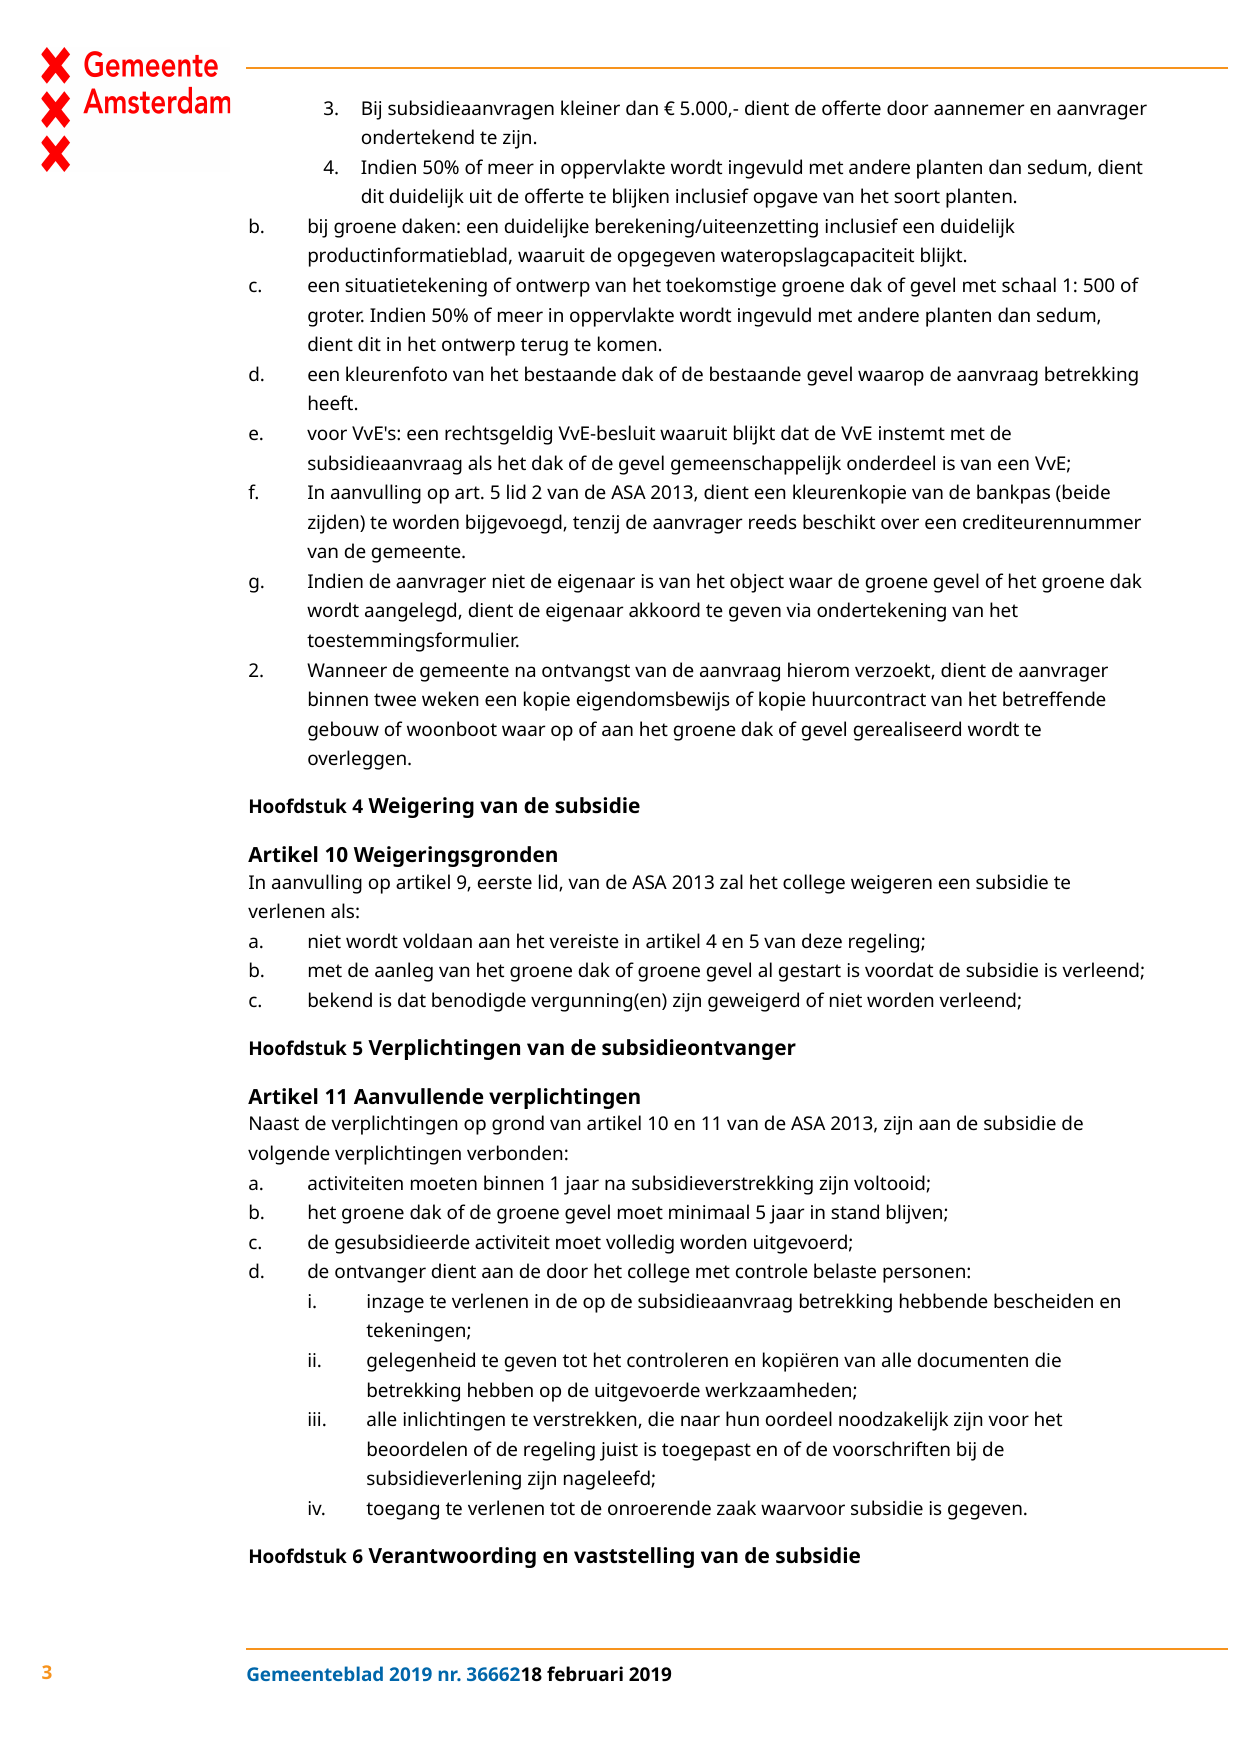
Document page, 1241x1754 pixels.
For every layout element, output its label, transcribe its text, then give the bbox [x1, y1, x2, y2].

text In aanvulling op artikel 9, eerste lid, van de ASA 2013 zal het college weigeren een subsidie te verlenen als: [248, 869, 1152, 924]
list een situatietekening of ontwerp van het toekomstige groene dak of gevel met schaal 1: 500 of groter. Indien 50% of meer in oppervlakte wordt ingevuld met andere planten dan sedum, dient dit in het ontwerp terug te komen. [248, 272, 1152, 357]
text Naast de verplichtingen op grond van artikel 10 en 11 van de ASA 2013, zijn aan de subsidie de volgende verplichtingen verbonden: [248, 1111, 1152, 1166]
list inzage te verlenen in de op de subsidieaanvraag betrekking hebbende bescheiden en tekeningen; [307, 1288, 1152, 1343]
list bij groene daken: een duidelijke berekening/uiteenzetting inclusief een duidelijk productinformatieblad, waaruit de opgegeven wateropslagcapaciteit blijkt. [248, 213, 1152, 268]
list Bij subsidieaanvragen kleiner dan € 5.000,- dient de offerte door aannemer en aanvrager ondertekend te zijn. [323, 95, 1152, 150]
list Indien de aanvrager niet de eigenaar is van het object waar de groene gevel of het groene dak wordt aangelegd, dient de eigenaar akkoord te geven via ondertekening van het toestemmingsformulier. [248, 568, 1152, 653]
list de gesubsidieerde activiteit moet volledig worden uitgevoerd; [248, 1229, 1152, 1255]
picture [41, 47, 231, 172]
list het groene dak of de groene gevel moet minimaal 5 jaar in stand blijven; [248, 1199, 1152, 1225]
text Hoofdstuk 5 Verplichtingen van de subsidieontvanger [248, 1033, 1152, 1061]
list In aanvulling op art. 5 lid 2 van de ASA 2013, dient een kleurenkopie van de bankpas (beide zijden) te worden bijgevoegd, tenzij de aanvrager reeds beschikt over een crediteurennummer van de gemeente. [248, 479, 1152, 564]
list Indien 50% of meer in oppervlakte wordt ingevuld met andere planten dan sedum, dient dit duidelijk uit de offerte te blijken inclusief opgave van het soort planten. [323, 154, 1152, 209]
list een kleurenfoto van het bestaande dak of de bestaande gevel waarop de aanvraag betrekking heeft. [248, 361, 1152, 416]
text Hoofdstuk 4 Weigering van de subsidie [248, 791, 1152, 820]
list bekend is dat benodigde vergunning(en) zijn geweigerd of niet worden verleend; [248, 987, 1152, 1013]
list de ontvanger dient aan de door het college met controle belaste personen: [248, 1258, 1152, 1284]
list Wanneer de gemeente na ontvangst van de aanvraag hierom verzoekt, dient de aanvrager binnen twee weken een kopie eigendomsbewijs of kopie huurcontract van het betreffende gebouw of woonboot waar op of aan het groene dak of gevel gerealiseerd wordt te overleggen. [248, 657, 1152, 771]
text Artikel 10 Weigeringsgronden [248, 841, 1152, 869]
list activiteiten moeten binnen 1 jaar na subsidieverstrekking zijn voltooid; [248, 1170, 1152, 1196]
list met de aanleg van het groene dak of groene gevel al gestart is voordat de subsidie is verleend; [248, 958, 1152, 983]
list alle inlichtingen te verstrekken, die naar hun oordeel noodzakelijk zijn voor het beoordelen of de regeling juist is toegepast en of de voorschriften bij de subsidieverlening zijn nageleefd; [307, 1406, 1152, 1491]
list niet wordt voldaan aan het vereiste in artikel 4 en 5 van deze regeling; [248, 928, 1152, 954]
text Hoofdstuk 6 Verantwoording en vaststelling van de subsidie [248, 1541, 1152, 1569]
list gelegenheid te geven tot het controleren en kopiëren van alle documenten die betrekking hebben op de uitgevoerde werkzaamheden; [307, 1347, 1152, 1403]
list toegang te verlenen tot de onroerende zaak waarvoor subsidie is gegeven. [307, 1495, 1152, 1521]
list voor VvE's: een rechtsgeldig VvE-besluit waaruit blijkt dat de VvE instemt met de subsidieaanvraag als het dak of de gevel gemeenschappelijk onderdeel is van een VvE; [248, 420, 1152, 476]
text Artikel 11 Aanvullende verplichtingen [248, 1082, 1152, 1111]
